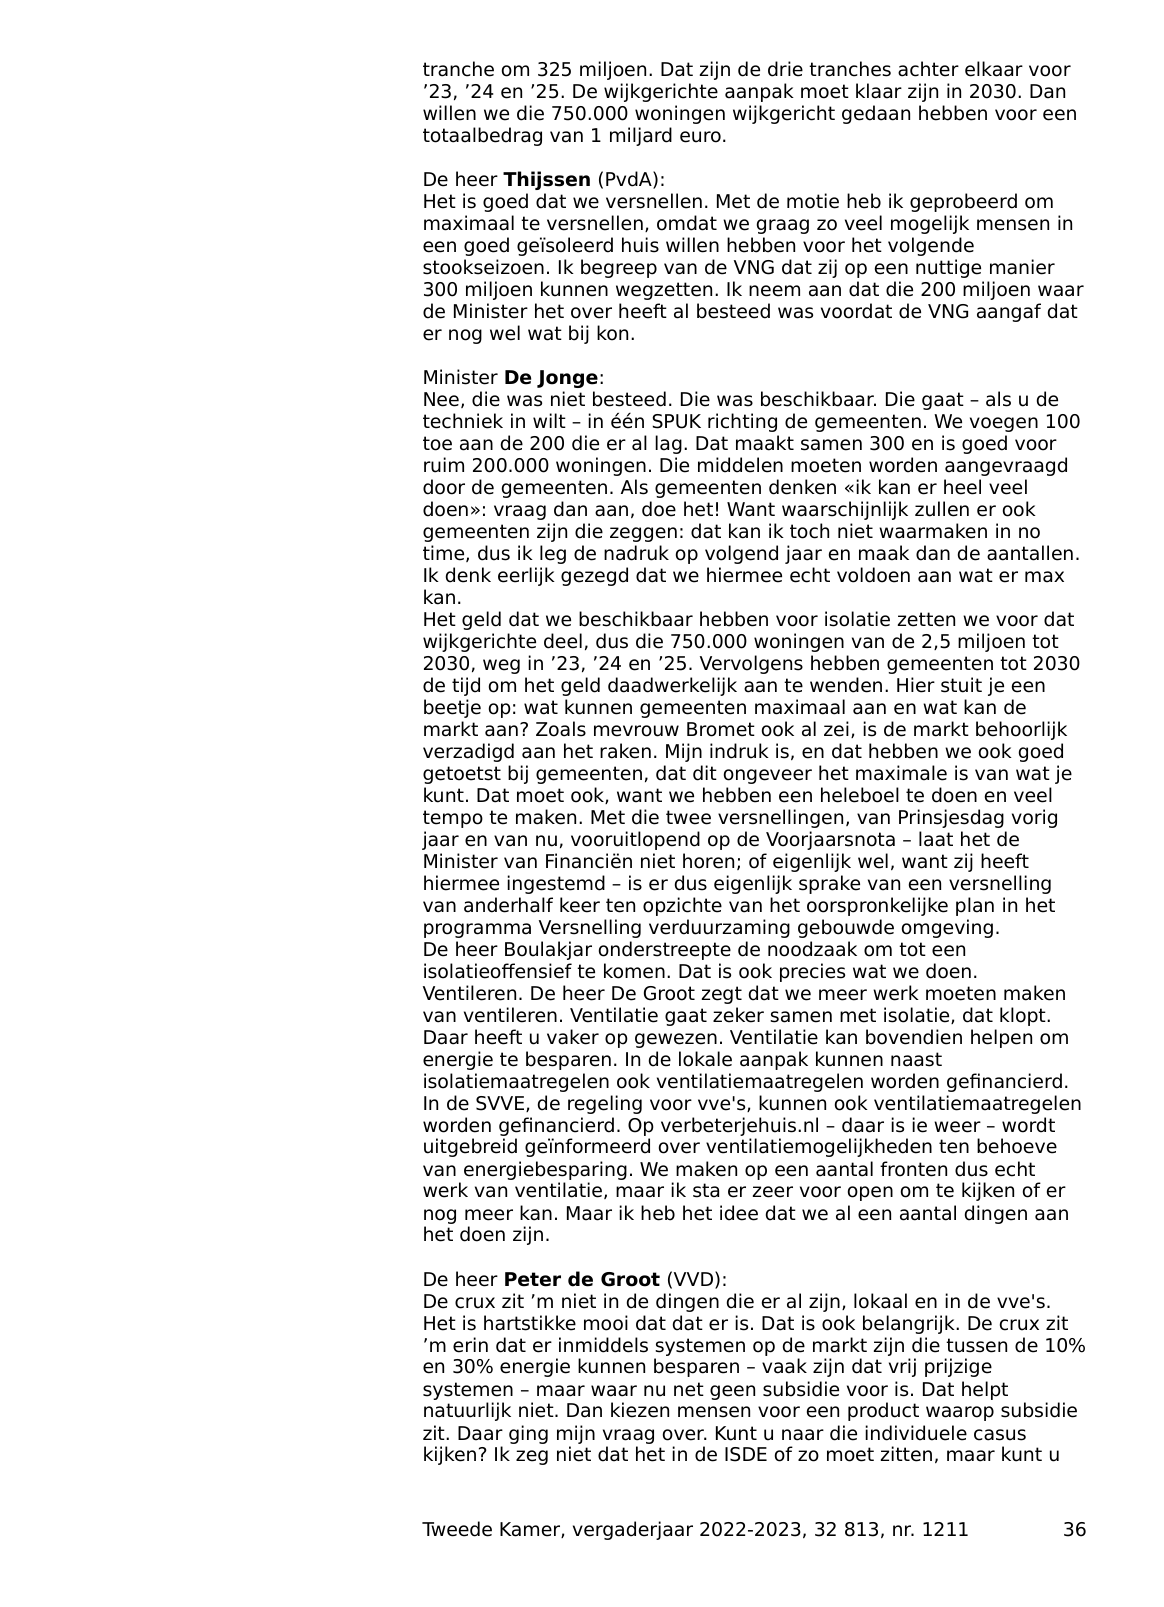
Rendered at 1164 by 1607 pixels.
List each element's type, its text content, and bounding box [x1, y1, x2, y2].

text tranche om 325 miljoen. Dat zijn de drie tranches achter elkaar voor ’23, ’24 en ’25. De wijkgerichte aanpak moet klaar zijn in 2030. Dan willen we die 750.000 woningen wijkgericht gedaan hebben voor een totaalbedrag van 1 miljard euro. [422, 59, 1087, 147]
text Nee, die was niet besteed. Die was beschikbaar. Die gaat – als u de techniek in wilt – in één SPUK richting de gemeenten. We voegen 100 toe aan de 200 die er al lag. Dat maakt samen 300 en is goed voor ruim 200.000 woningen. Die middelen moeten worden aangevraagd door de gemeenten. Als gemeenten denken «ik kan er heel veel doen»: vraag dan aan, doe het! Want waarschijnlijk zullen er ook gemeenten zijn die zeggen: dat kan ik toch niet waarmaken in no time, dus ik leg de nadruk op volgend jaar en maak dan de aantallen. Ik denk eerlijk gezegd dat we hiermee echt voldoen aan wat er max kan. [422, 389, 1087, 609]
text De heer Boulakjar onderstreepte de noodzaak om tot een isolatieoffensief te komen. Dat is ook precies wat we doen. [422, 939, 1087, 983]
text Het geld dat we beschikbaar hebben voor isolatie zetten we voor dat wijkgerichte deel, dus die 750.000 woningen van de 2,5 miljoen tot 2030, weg in ’23, ’24 en ’25. Vervolgens hebben gemeenten tot 2030 de tijd om het geld daadwerkelijk aan te wenden. Hier stuit je een beetje op: wat kunnen gemeenten maximaal aan en wat kan de markt aan? Zoals mevrouw Bromet ook al zei, is de markt behoorlijk verzadigd aan het raken. Mijn indruk is, en dat hebben we ook goed getoetst bij gemeenten, dat dit ongeveer het maximale is van wat je kunt. Dat moet ook, want we hebben een heleboel te doen en veel tempo te maken. Met die twee versnellingen, van Prinsjesdag vorig jaar en van nu, vooruitlopend op de Voorjaarsnota – laat het de Minister van Financiën niet horen; of eigenlijk wel, want zij heeft hiermee ingestemd – is er dus eigenlijk sprake van een versnelling van anderhalf keer ten opzichte van het oorspronkelijke plan in het programma Versnelling verduurzaming gebouwde omgeving. [422, 609, 1087, 939]
text Ventileren. De heer De Groot zegt dat we meer werk moeten maken van ventileren. Ventilatie gaat zeker samen met isolatie, dat klopt. Daar heeft u vaker op gewezen. Ventilatie kan bovendien helpen om energie te besparen. In de lokale aanpak kunnen naast isolatiemaatregelen ook ventilatiemaatregelen worden gefinancierd. In de SVVE, de regeling voor vve's, kunnen ook ventilatiemaatregelen worden gefinancierd. Op verbeterjehuis.nl – daar is ie weer – wordt uitgebreid geïnformeerd over ventilatiemogelijkheden ten behoeve van energiebesparing. We maken op een aantal fronten dus echt werk van ventilatie, maar ik sta er zeer voor open om te kijken of er nog meer kan. Maar ik heb het idee dat we al een aantal dingen aan het doen zijn. [422, 983, 1087, 1246]
text De heer Peter de Groot (VVD): [422, 1268, 1087, 1291]
text De crux zit ’m niet in de dingen die er al zijn, lokaal en in de vve's. Het is hartstikke mooi dat dat er is. Dat is ook belangrijk. De crux zit ’m erin dat er inmiddels systemen op de markt zijn die tussen de 10% en 30% energie kunnen besparen – vaak zijn dat vrij prijzige systemen – maar waar nu net geen subsidie voor is. Dat helpt natuurlijk niet. Dan kiezen mensen voor een product waarop subsidie zit. Daar ging mijn vraag over. Kunt u naar die individuele casus kijken? Ik zeg niet dat het in de ISDE of zo moet zitten, maar kunt u [422, 1291, 1087, 1466]
text De heer Thijssen (PvdA): [422, 169, 1087, 191]
text Het is goed dat we versnellen. Met de motie heb ik geprobeerd om maximaal te versnellen, omdat we graag zo veel mogelijk mensen in een goed geïsoleerd huis willen hebben voor het volgende stookseizoen. Ik begreep van de VNG dat zij op een nuttige manier 300 miljoen kunnen wegzetten. Ik neem aan dat die 200 miljoen waar de Minister het over heeft al besteed was voordat de VNG aangaf dat er nog wel wat bij kon. [422, 191, 1087, 345]
text Minister De Jonge: [422, 367, 1087, 389]
